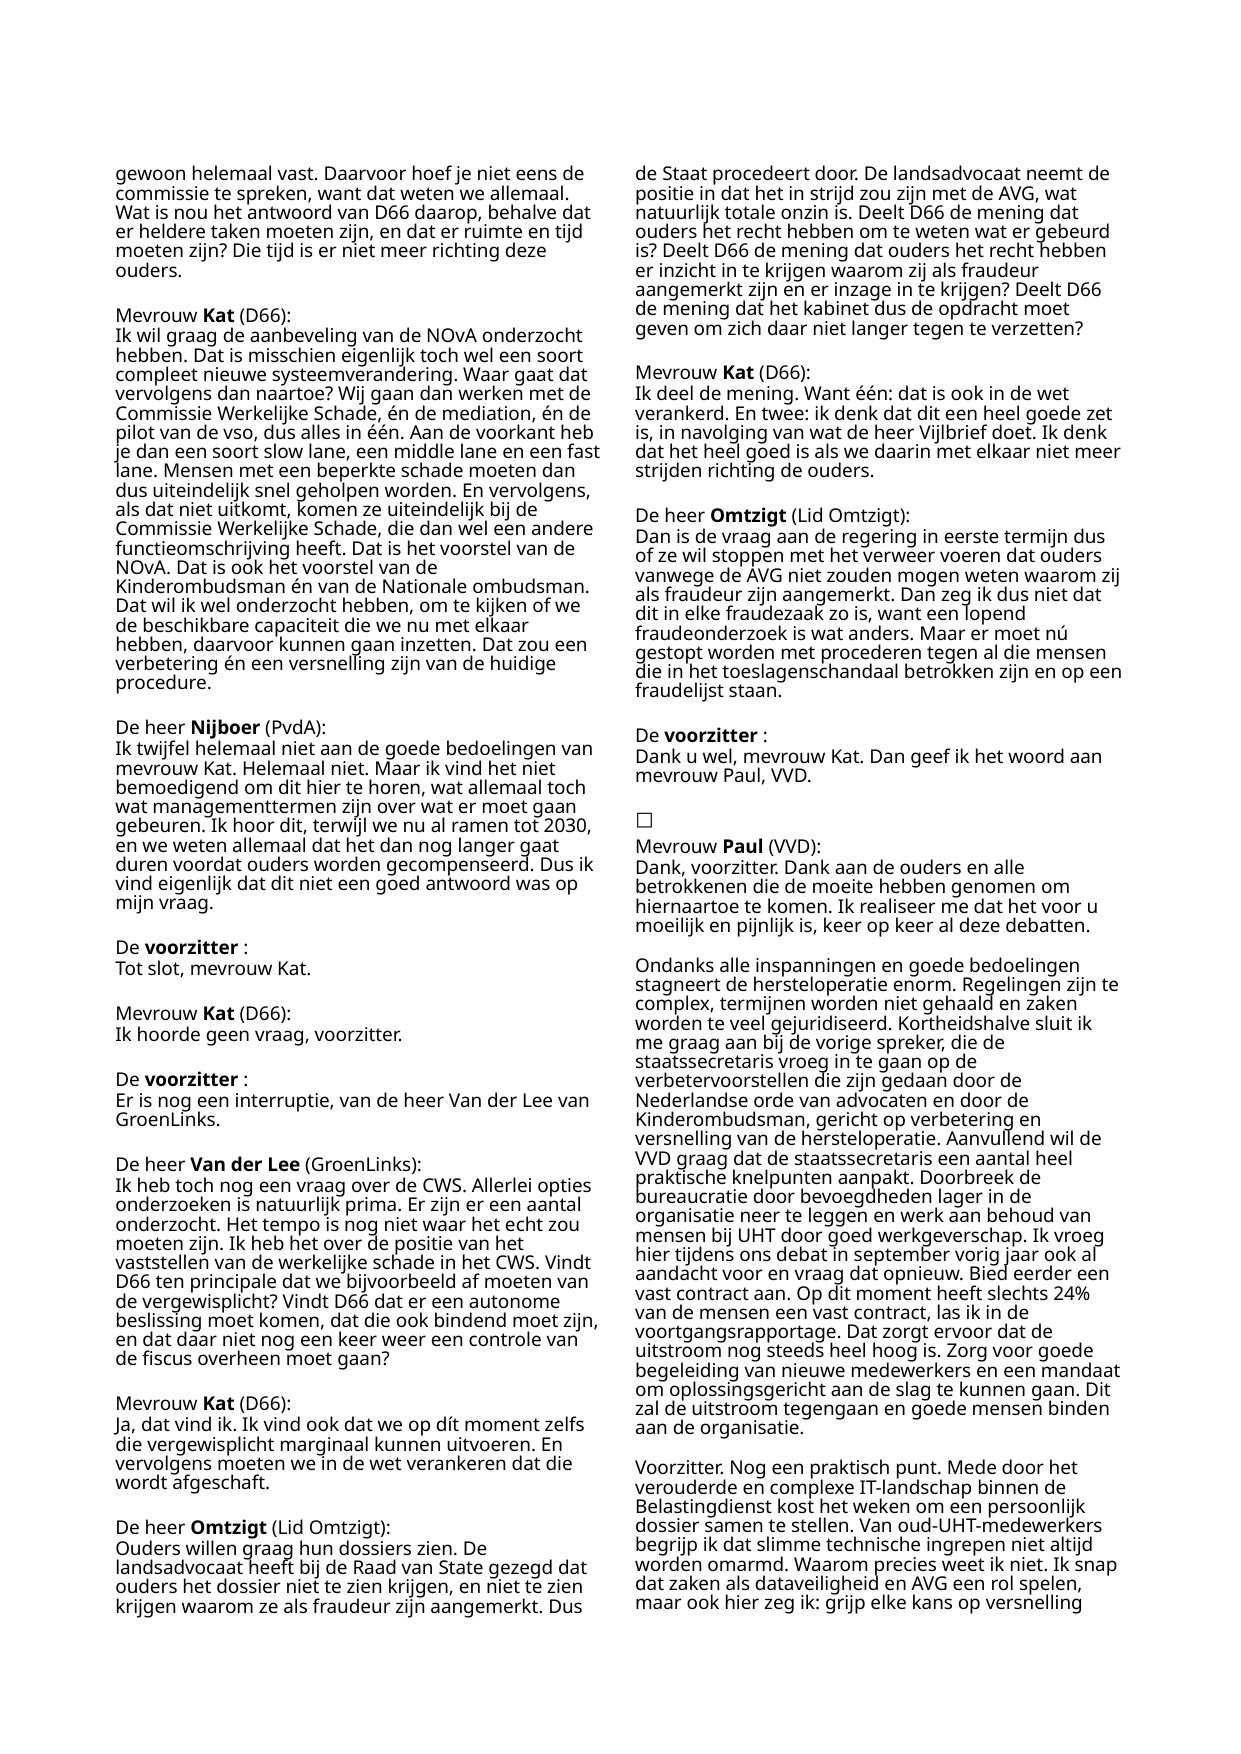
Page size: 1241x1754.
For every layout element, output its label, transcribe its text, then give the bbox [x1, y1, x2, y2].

text Mevrouw Paul (VVD): [635, 833, 1125, 859]
text Ik twijfel helemaal niet aan de goede bedoelingen van mevrouw Kat. Helemaal niet. Maar ik vind het niet bemoedigend om dit hier te horen, wat allemaal toch wat managementtermen zijn over wat er moet gaan gebeuren. Ik hoor dit, terwijl we nu al ramen tot 2030, en we weten allemaal dat het dan nog langer gaat duren voordat ouders worden gecompenseerd. Dus ik vind eigenlijk dat dit niet een goed antwoord was op mijn vraag. [115, 740, 605, 914]
text De heer Van der Lee (GroenLinks): [115, 1151, 605, 1177]
text De heer Omtzigt (Lid Omtzigt): [635, 502, 1125, 528]
text de Staat procedeert door. De landsadvocaat neemt de positie in dat het in strijd zou zijn met de AVG, wat natuurlijk totale onzin is. Deelt D66 de mening dat ouders het recht hebben om te weten wat er gebeurd is? Deelt D66 de mening dat ouders het recht hebben er inzicht in te krijgen waarom zij als fraudeur aangemerkt zijn en er inzage in te krijgen? Deelt D66 de mening dat het kabinet dus de opdracht moet geven om zich daar niet langer tegen te verzetten? [635, 165, 1125, 339]
text Mevrouw Kat (D66): [635, 359, 1125, 385]
text De heer Nijboer (PvdA): [115, 714, 605, 740]
text De voorzitter : [115, 934, 605, 960]
text De voorzitter : [635, 722, 1125, 748]
text Mevrouw Kat (D66): [115, 1000, 605, 1026]
text Ik hoorde geen vraag, voorzitter. [115, 1026, 605, 1045]
text Dan is de vraag aan de regering in eerste termijn dus of ze wil stoppen met het verweer voeren dat ouders vanwege de AVG niet zouden mogen weten waarom zij als fraudeur zijn aangemerkt. Dan zeg ik dus niet dat dit in elke fraudezaak zo is, want een lopend fraudeonderzoek is wat anders. Maar er moet nú gestopt worden met procederen tegen al die mensen die in het toeslagenschandaal betrokken zijn en op een fraudelijst staan. [635, 528, 1125, 702]
text Tot slot, mevrouw Kat. [115, 960, 605, 979]
text ⬜ [635, 808, 1125, 833]
text Ja, dat vind ik. Ik vind ook dat we op dít moment zelfs die vergewisplicht marginaal kunnen uitvoeren. En vervolgens moeten we in de wet verankeren dat die wordt afgeschaft. [115, 1416, 605, 1493]
text De voorzitter : [115, 1066, 605, 1092]
text gewoon helemaal vast. Daarvoor hoef je niet eens de commissie te spreken, want dat weten we allemaal. Wat is nou het antwoord van D66 daarop, behalve dat er heldere taken moeten zijn, en dat er ruimte en tijd moeten zijn? Die tijd is er niet meer richting deze ouders. [115, 165, 605, 281]
text Ik heb toch nog een vraag over de CWS. Allerlei opties onderzoeken is natuurlijk prima. Er zijn er een aantal onderzocht. Het tempo is nog niet waar het echt zou moeten zijn. Ik heb het over de positie van het vaststellen van de werkelijke schade in het CWS. Vindt D66 ten principale dat we bijvoorbeeld af moeten van de vergewisplicht? Vindt D66 dat er een autonome beslissing moet komen, dat die ook bindend moet zijn, en dat daar niet nog een keer weer een controle van de fiscus overheen moet gaan? [115, 1177, 605, 1370]
text Ondanks alle inspanningen en goede bedoelingen stagneert de hersteloperatie enorm. Regelingen zijn te complex, termijnen worden niet gehaald en zaken worden te veel gejuridiseerd. Kortheidshalve sluit ik me graag aan bij de vorige spreker, die de staatssecretaris vroeg in te gaan op de verbetervoorstellen die zijn gedaan door de Nederlandse orde van advocaten en door de Kinderombudsman, gericht op verbetering en versnelling van de hersteloperatie. Aanvullend wil de VVD graag dat de staatssecretaris een aantal heel praktische knelpunten aanpakt. Doorbreek de bureaucratie door bevoegdheden lager in de organisatie neer te leggen en werk aan behoud van mensen bij UHT door goed werkgeverschap. Ik vroeg hier tijdens ons debat in september vorig jaar ook al aandacht voor en vraag dat opnieuw. Bied eerder een vast contract aan. Op dit moment heeft slechts 24% van de mensen een vast contract, las ik in de voortgangsrapportage. Dat zorgt ervoor dat de uitstroom nog steeds heel hoog is. Zorg voor goede begeleiding van nieuwe medewerkers en een mandaat om oplossingsgericht aan de slag te kunnen gaan. Dit zal de uitstroom tegengaan en goede mensen binden aan de organisatie. [635, 957, 1125, 1439]
text Dank u wel, mevrouw Kat. Dan geef ik het woord aan mevrouw Paul, VVD. [635, 748, 1125, 787]
text Er is nog een interruptie, van de heer Van der Lee van GroenLinks. [115, 1092, 605, 1130]
text Ik wil graag de aanbeveling van de NOvA onderzocht hebben. Dat is misschien eigenlijk toch wel een soort compleet nieuwe systeemverandering. Waar gaat dat vervolgens dan naartoe? Wij gaan dan werken met de Commissie Werkelijke Schade, én de mediation, én de pilot van de vso, dus alles in één. Aan de voorkant heb je dan een soort slow lane, een middle lane en een fast lane. Mensen met een beperkte schade moeten dan dus uiteindelijk snel geholpen worden. En vervolgens, als dat niet uitkomt, komen ze uiteindelijk bij de Commissie Werkelijke Schade, die dan wel een andere functieomschrijving heeft. Dat is het voorstel van de NOvA. Dat is ook het voorstel van de Kinderombudsman én van de Nationale ombudsman. Dat wil ik wel onderzocht hebben, om te kijken of we de beschikbare capaciteit die we nu met elkaar hebben, daarvoor kunnen gaan inzetten. Dat zou een verbetering én een versnelling zijn van de huidige procedure. [115, 327, 605, 694]
text Ik deel de mening. Want één: dat is ook in de wet verankerd. En twee: ik denk dat dit een heel goede zet is, in navolging van wat de heer Vijlbrief doet. Ik denk dat het heel goed is als we daarin met elkaar niet meer strijden richting de ouders. [635, 385, 1125, 482]
text De heer Omtzigt (Lid Omtzigt): [115, 1514, 605, 1540]
text Ouders willen graag hun dossiers zien. De landsadvocaat heeft bij de Raad van State gezegd dat ouders het dossier niet te zien krijgen, en niet te zien krijgen waarom ze als fraudeur zijn aangemerkt. Dus [115, 1540, 605, 1617]
text Voorzitter. Nog een praktisch punt. Mede door het verouderde en complexe IT-landschap binnen de Belastingdienst kost het weken om een persoonlijk dossier samen te stellen. Van oud-UHT-medewerkers begrijp ik dat slimme technische ingrepen niet altijd worden omarmd. Waarom precies weet ik niet. Ik snap dat zaken als dataveiligheid en AVG een rol spelen, maar ook hier zeg ik: grijp elke kans op versnelling [635, 1459, 1125, 1613]
text Mevrouw Kat (D66): [115, 302, 605, 327]
text Mevrouw Kat (D66): [115, 1391, 605, 1416]
text Dank, voorzitter. Dank aan de ouders en alle betrokkenen die de moeite hebben genomen om hiernaartoe te komen. Ik realiseer me dat het voor u moeilijk en pijnlijk is, keer op keer al deze debatten. [635, 859, 1125, 936]
